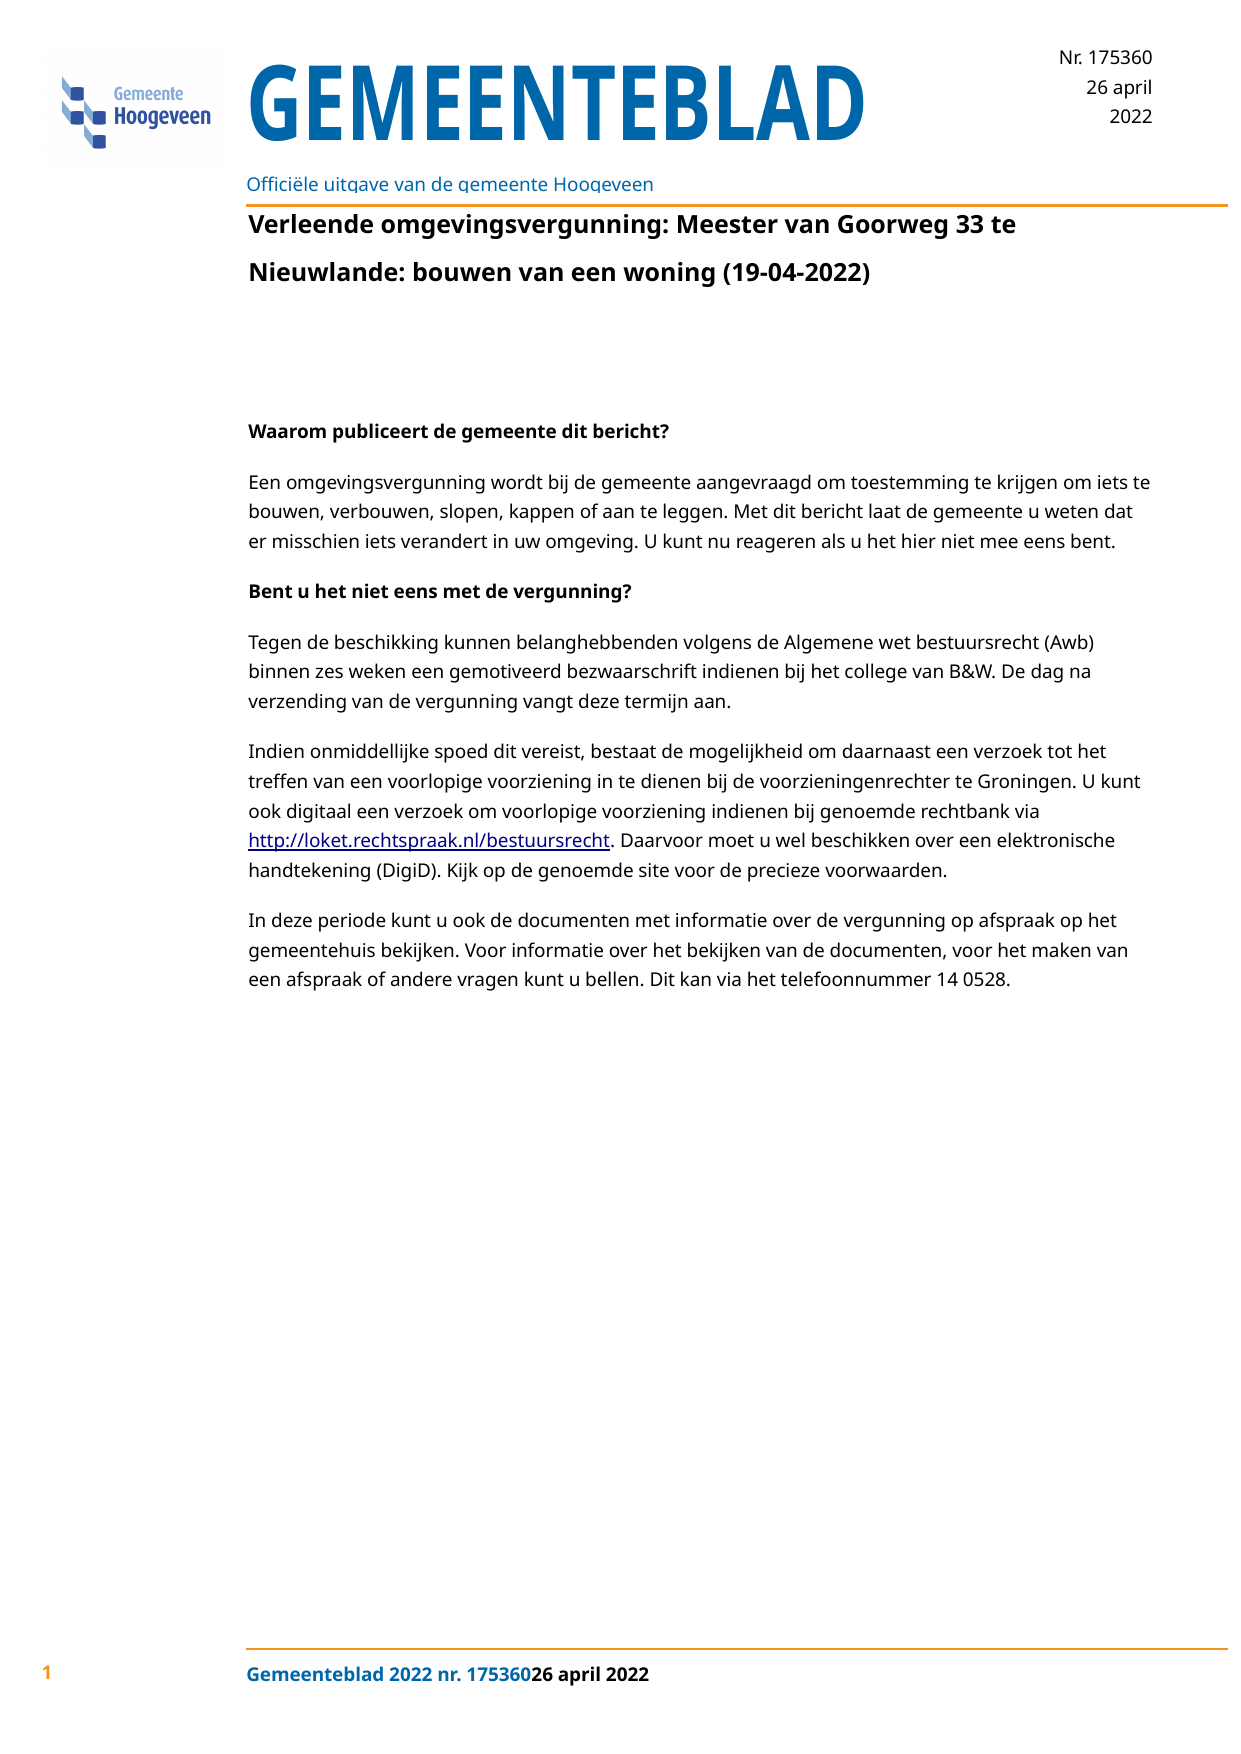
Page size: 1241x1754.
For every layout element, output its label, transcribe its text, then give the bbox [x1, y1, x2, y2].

text Een omgevingsvergunning wordt bij de gemeente aangevraagd om toestemming te krijgen om iets te bouwen, verbouwen, slopen, kappen of aan te leggen. Met dit bericht laat de gemeente u weten dat er misschien iets verandert in uw omgeving. U kunt nu reageren als u het hier niet mee eens bent. [248, 469, 1152, 554]
text Bent u het niet eens met de vergunning? [248, 579, 1152, 604]
picture [41, 47, 231, 172]
text Tegen de beschikking kunnen belanghebbenden volgens de Algemene wet bestuursrecht (Awb) binnen zes weken een gemotiveerd bezwaarschrift indienen bij het college van B&W. De dag na verzending van de vergunning vangt deze termijn aan. [248, 629, 1152, 714]
text In deze periode kunt u ook de documenten met informatie over de vergunning op afspraak op het gemeentehuis bekijken. Voor informatie over het bekijken van de documenten, voor het maken van een afspraak of andere vragen kunt u bellen. Dit kan via het telefoonnummer 14 0528. [248, 907, 1152, 992]
text Indien onmiddellijke spoed dit vereist, bestaat de mogelijkheid om daarnaast een verzoek tot het treffen van een voorlopige voorziening in te dienen bij de voorzieningenrechter te Groningen. U kunt ook digitaal een verzoek om voorlopige voorziening indienen bij genoemde rechtbank via http://loket.rechtspraak.nl/bestuursrecht. Daarvoor moet u wel beschikken over een elektronische handtekening (DigiD). Kijk op de genoemde site voor de precieze voorwaarden. [248, 739, 1152, 883]
text Verleende omgevingsvergunning: Meester van Goorweg 33 te Nieuwlande: bouwen van een woning (19-04-2022) [248, 207, 1152, 288]
text Waarom publiceert de gemeente dit bericht? [248, 419, 1152, 444]
